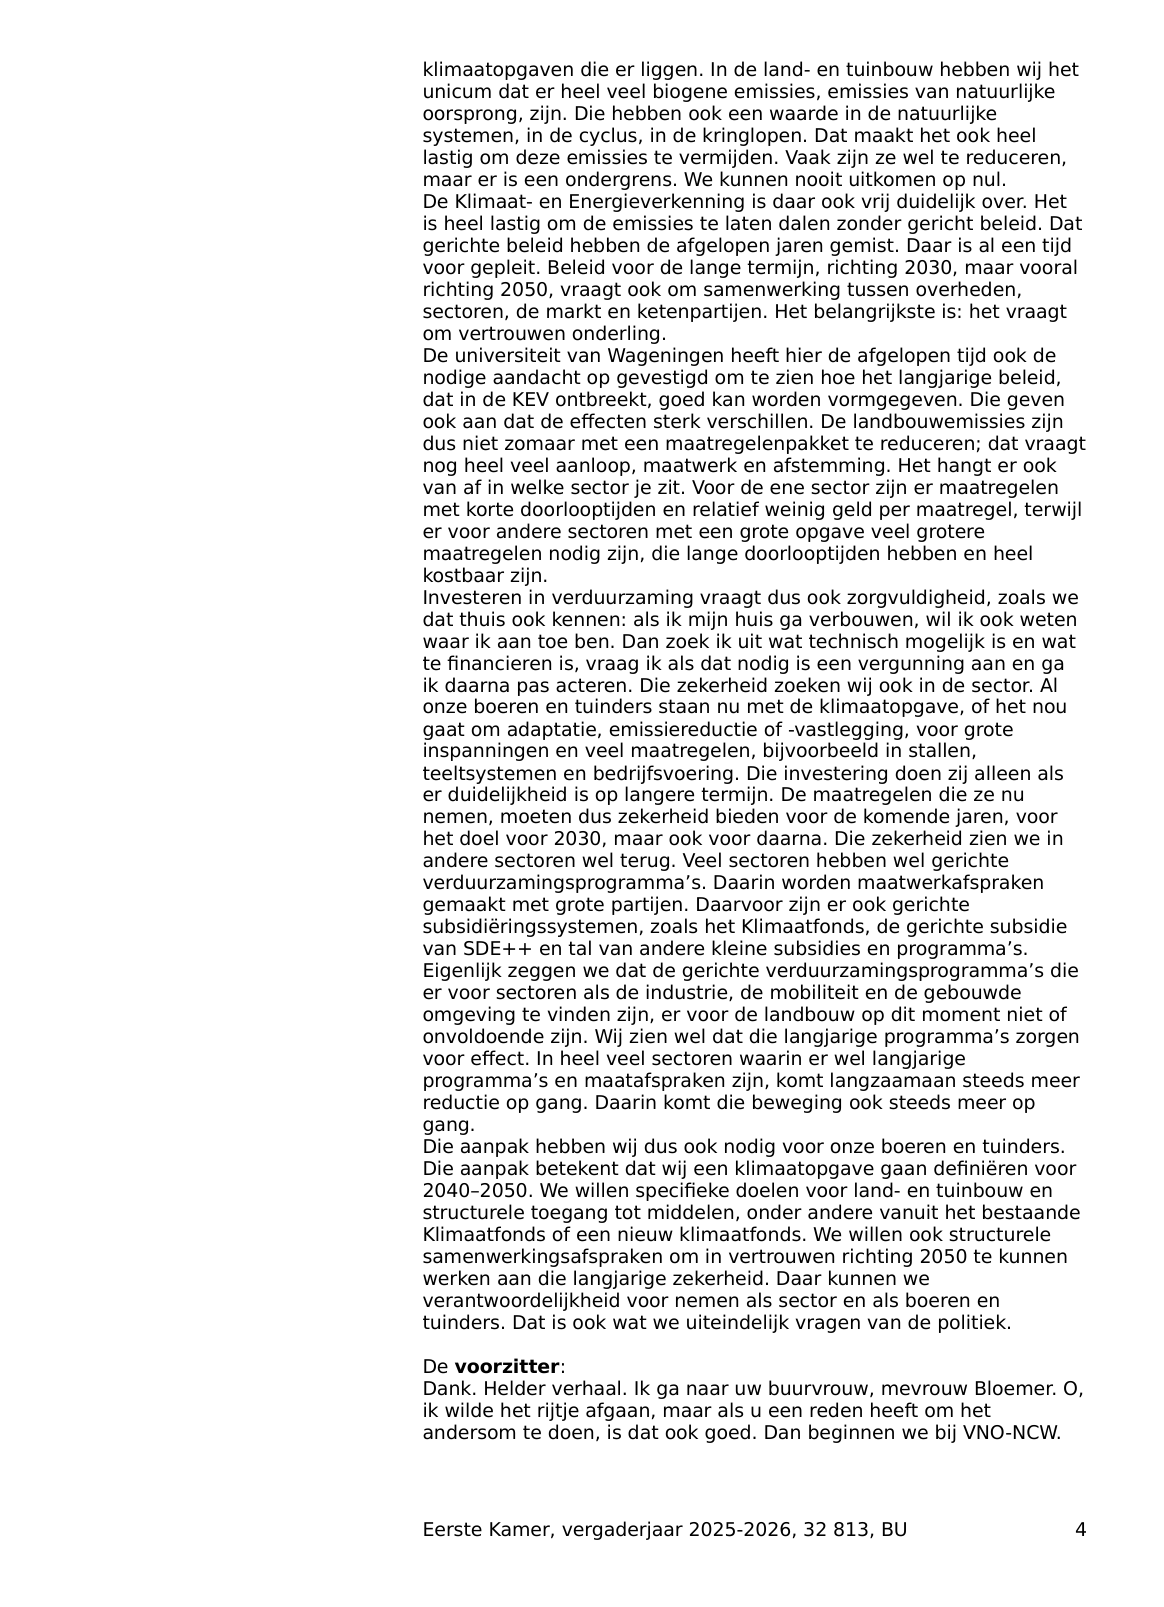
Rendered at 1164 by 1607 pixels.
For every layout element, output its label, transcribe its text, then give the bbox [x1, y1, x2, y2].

text Dank. Helder verhaal. Ik ga naar uw buurvrouw, mevrouw Bloemer. O, ik wilde het rijtje afgaan, maar als u een reden heeft om het andersom te doen, is dat ook goed. Dan beginnen we bij VNO-NCW. [422, 1378, 1087, 1444]
text klimaatopgaven die er liggen. In de land- en tuinbouw hebben wij het unicum dat er heel veel biogene emissies, emissies van natuurlijke oorsprong, zijn. Die hebben ook een waarde in de natuurlijke systemen, in de cyclus, in de kringlopen. Dat maakt het ook heel lastig om deze emissies te vermijden. Vaak zijn ze wel te reduceren, maar er is een ondergrens. We kunnen nooit uitkomen op nul. [422, 59, 1087, 191]
text De voorzitter: [422, 1356, 1087, 1378]
text De Klimaat- en Energieverkenning is daar ook vrij duidelijk over. Het is heel lastig om de emissies te laten dalen zonder gericht beleid. Dat gerichte beleid hebben de afgelopen jaren gemist. Daar is al een tijd voor gepleit. Beleid voor de lange termijn, richting 2030, maar vooral richting 2050, vraagt ook om samenwerking tussen overheden, sectoren, de markt en ketenpartijen. Het belangrijkste is: het vraagt om vertrouwen onderling. [422, 191, 1087, 345]
text De universiteit van Wageningen heeft hier de afgelopen tijd ook de nodige aandacht op gevestigd om te zien hoe het langjarige beleid, dat in de KEV ontbreekt, goed kan worden vormgegeven. Die geven ook aan dat de effecten sterk verschillen. De landbouwemissies zijn dus niet zomaar met een maatregelenpakket te reduceren; dat vraagt nog heel veel aanloop, maatwerk en afstemming. Het hangt er ook van af in welke sector je zit. Voor de ene sector zijn er maatregelen met korte doorlooptijden en relatief weinig geld per maatregel, terwijl er voor andere sectoren met een grote opgave veel grotere maatregelen nodig zijn, die lange doorlooptijden hebben en heel kostbaar zijn. [422, 345, 1087, 587]
text Investeren in verduurzaming vraagt dus ook zorgvuldigheid, zoals we dat thuis ook kennen: als ik mijn huis ga verbouwen, wil ik ook weten waar ik aan toe ben. Dan zoek ik uit wat technisch mogelijk is en wat te financieren is, vraag ik als dat nodig is een vergunning aan en ga ik daarna pas acteren. Die zekerheid zoeken wij ook in de sector. Al onze boeren en tuinders staan nu met de klimaatopgave, of het nou gaat om adaptatie, emissiereductie of -vastlegging, voor grote inspanningen en veel maatregelen, bijvoorbeeld in stallen, teeltsystemen en bedrijfsvoering. Die investering doen zij alleen als er duidelijkheid is op langere termijn. De maatregelen die ze nu nemen, moeten dus zekerheid bieden voor de komende jaren, voor het doel voor 2030, maar ook voor daarna. Die zekerheid zien we in andere sectoren wel terug. Veel sectoren hebben wel gerichte verduurzamingsprogramma’s. Daarin worden maatwerkafspraken gemaakt met grote partijen. Daarvoor zijn er ook gerichte subsidiëringssystemen, zoals het Klimaatfonds, de gerichte subsidie van SDE++ en tal van andere kleine subsidies en programma’s. Eigenlijk zeggen we dat de gerichte verduurzamingsprogramma’s die er voor sectoren als de industrie, de mobiliteit en de gebouwde omgeving te vinden zijn, er voor de landbouw op dit moment niet of onvoldoende zijn. Wij zien wel dat die langjarige programma’s zorgen voor effect. In heel veel sectoren waarin er wel langjarige programma’s en maatafspraken zijn, komt langzaamaan steeds meer reductie op gang. Daarin komt die beweging ook steeds meer op gang. [422, 587, 1087, 1136]
text Die aanpak hebben wij dus ook nodig voor onze boeren en tuinders. Die aanpak betekent dat wij een klimaatopgave gaan definiëren voor 2040–2050. We willen specifieke doelen voor land- en tuinbouw en structurele toegang tot middelen, onder andere vanuit het bestaande Klimaatfonds of een nieuw klimaatfonds. We willen ook structurele samenwerkingsafspraken om in vertrouwen richting 2050 te kunnen werken aan die langjarige zekerheid. Daar kunnen we verantwoordelijkheid voor nemen als sector en als boeren en tuinders. Dat is ook wat we uiteindelijk vragen van de politiek. [422, 1136, 1087, 1334]
